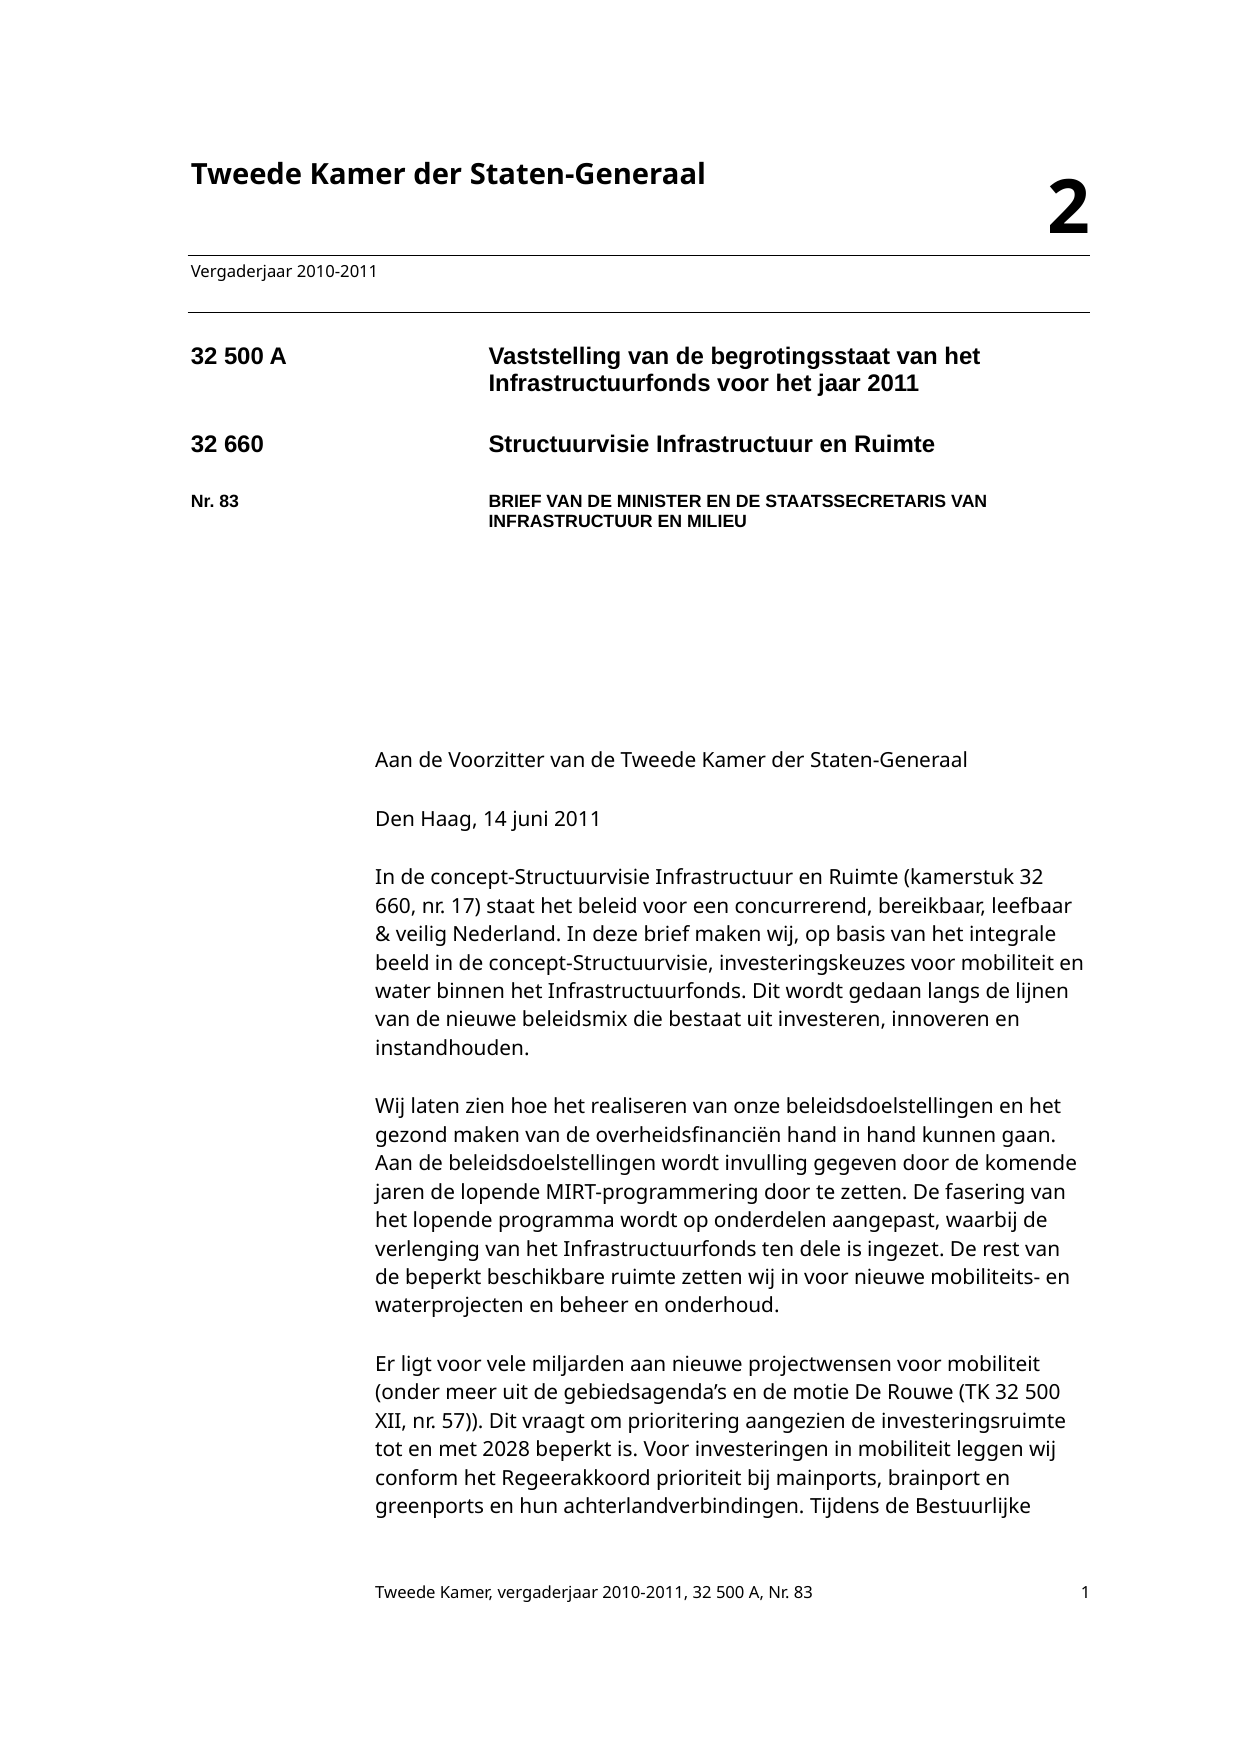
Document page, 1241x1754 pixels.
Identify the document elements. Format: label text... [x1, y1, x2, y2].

table_header 2 [910, 150, 1090, 255]
text Aan de Voorzitter van de Tweede Kamer der Staten-Generaal [375, 746, 1090, 774]
table_cell 32 500 A [188, 339, 485, 427]
table_cell 32 660 [188, 427, 485, 488]
table_cell Structuurvisie Infrastructuur en Ruimte [485, 427, 1090, 488]
table_cell [485, 256, 1090, 312]
table_cell [188, 313, 485, 339]
table_cell BRIEF VAN DE MINISTER EN DE STAATSSECRETARIS VAN INFRASTRUCTUUR EN MILIEU [485, 488, 1090, 627]
table_cell [485, 313, 1090, 339]
table_cell Vaststelling van de begrotingsstaat van het Infrastructuurfonds voor het jaar 2011 [485, 339, 1090, 427]
table_cell Nr. 83 [188, 488, 485, 627]
text Wij laten zien hoe het realiseren van onze beleidsdoelstellingen en het gezond maken van de overheidsfinanciën hand in hand kunnen gaan. Aan de beleidsdoelstellingen wordt invulling gegeven door de komende jaren de lopende MIRT-programmering door te zetten. De fasering van het lopende programma wordt op onderdelen aangepast, waarbij de verlenging van het Infrastructuurfonds ten dele is ingezet. De rest van de beperkt beschikbare ruimte zetten wij in voor nieuwe mobiliteits- en waterprojecten en beheer en onderhoud. [375, 1091, 1090, 1319]
text Er ligt voor vele miljarden aan nieuwe projectwensen voor mobiliteit (onder meer uit de gebiedsagenda’s en de motie De Rouwe (TK 32 500 XII, nr. 57)). Dit vraagt om prioritering aangezien de investeringsruimte tot en met 2028 beperkt is. Voor investeringen in mobiliteit leggen wij conform het Regeerakkoord prioriteit bij mainports, brainport en greenports en hun achterlandverbindingen. Tijdens de Bestuurlijke [375, 1349, 1090, 1519]
text Den Haag, 14 juni 2011 [375, 804, 1090, 832]
table_cell Vergaderjaar 2010-2011 [188, 256, 485, 312]
table_header Tweede Kamer der Staten-Generaal [188, 150, 909, 255]
text In de concept-Structuurvisie Infrastructuur en Ruimte (kamerstuk 32 660, nr. 17) staat het beleid voor een concurrerend, bereikbaar, leefbaar & veilig Nederland. In deze brief maken wij, op basis van het integrale beeld in de concept-Structuurvisie, investeringskeuzes voor mobiliteit en water binnen het Infrastructuurfonds. Dit wordt gedaan langs de lijnen van de nieuwe beleidsmix die bestaat uit investeren, innoveren en instandhouden. [375, 862, 1090, 1061]
